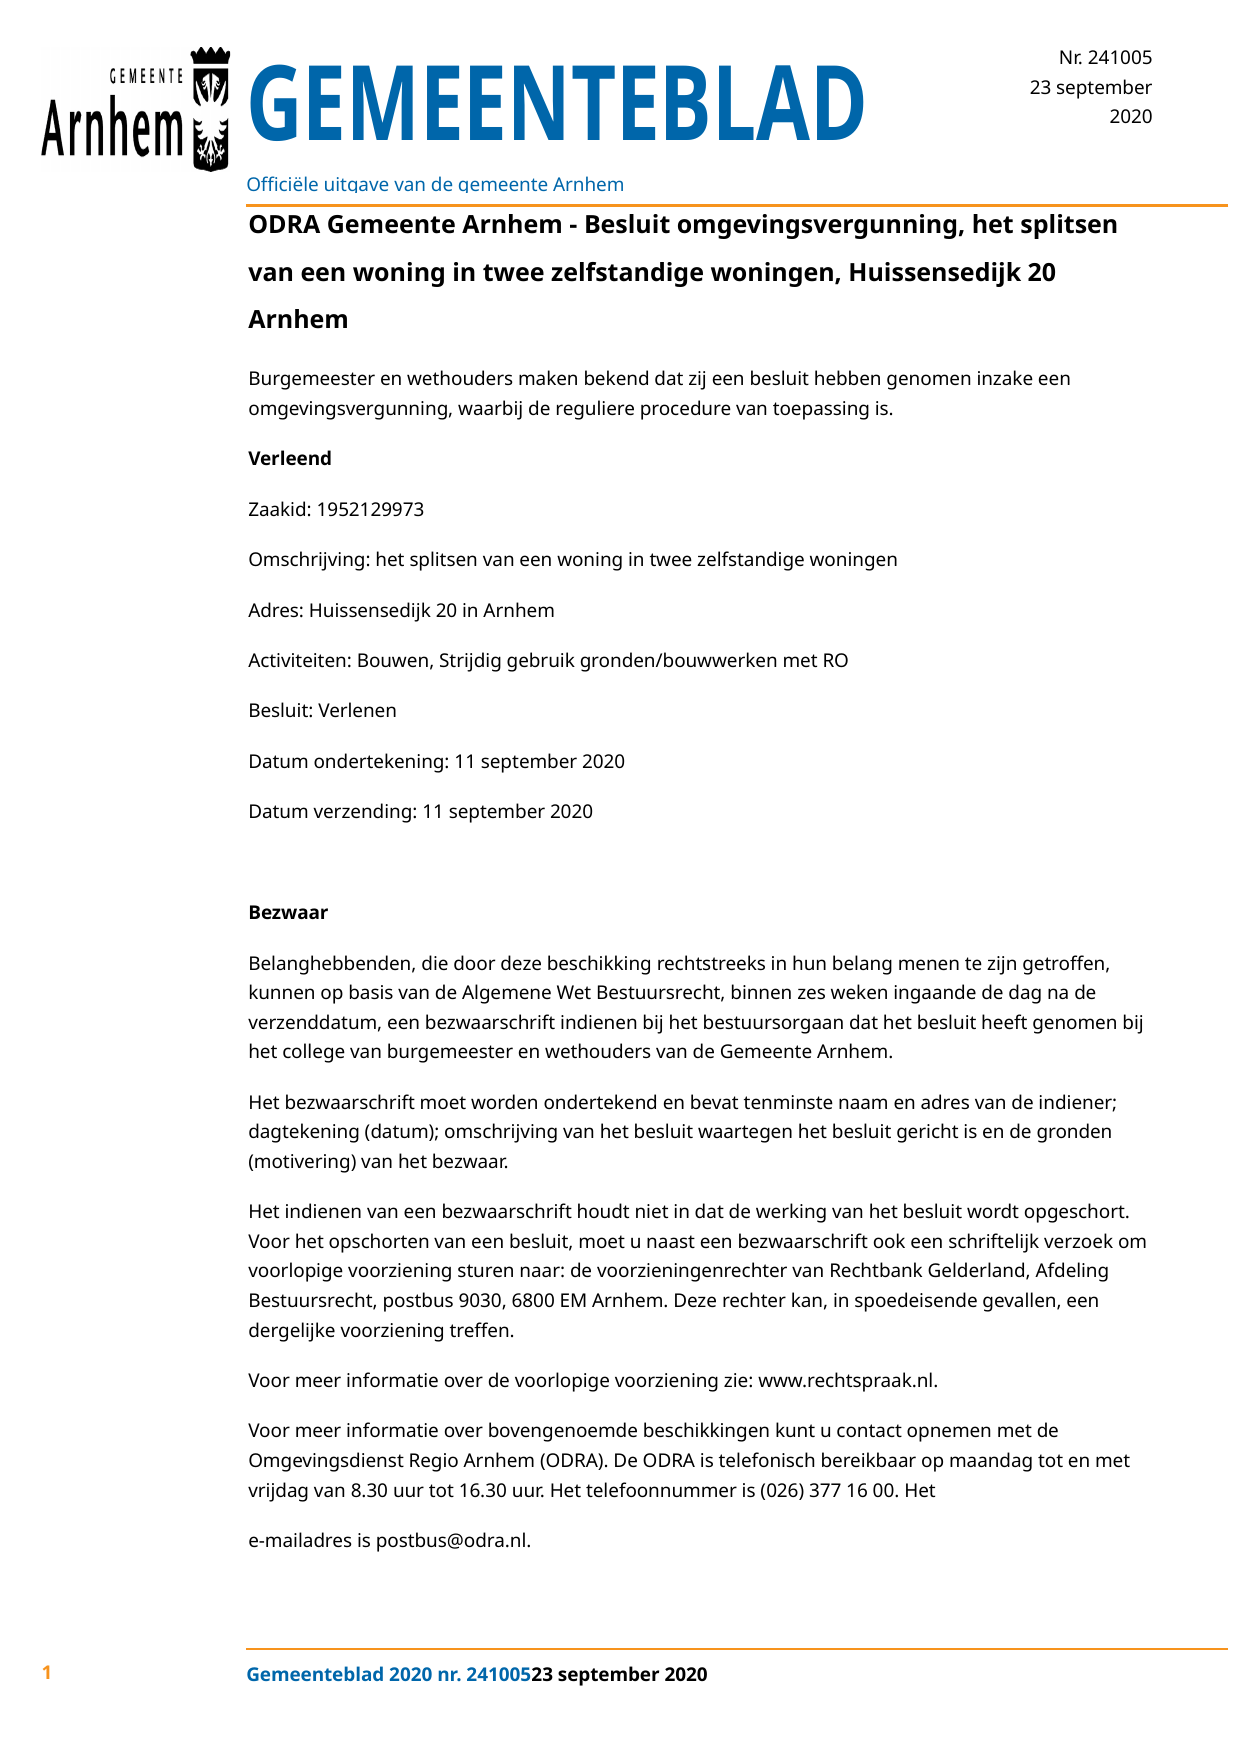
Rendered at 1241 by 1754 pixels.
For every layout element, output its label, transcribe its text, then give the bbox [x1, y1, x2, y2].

text Het indienen van een bezwaarschrift houdt niet in dat de werking van het besluit wordt opgeschort. Voor het opschorten van een besluit, moet u naast een bezwaarschrift ook een schriftelijk verzoek om voorlopige voorziening sturen naar: de voorzieningenrechter van Rechtbank Gelderland, Afdeling Bestuursrecht, postbus 9030, 6800 EM Arnhem. Deze rechter kan, in spoedeisende gevallen, een dergelijke voorziening treffen. [248, 1198, 1152, 1342]
text Adres: Huissensedijk 20 in Arnhem [248, 597, 1152, 622]
text ODRA Gemeente Arnhem - Besluit omgevingsvergunning, het splitsen van een woning in twee zelfstandige woningen, Huissensedijk 20 Arnhem [248, 207, 1152, 336]
text e-mailadres is postbus@odra.nl. [248, 1527, 1152, 1553]
text Voor meer informatie over bovengenoemde beschikkingen kunt u contact opnemen met de Omgevingsdienst Regio Arnhem (ODRA). De ODRA is telefonisch bereikbaar op maandag tot en met vrijdag van 8.30 uur tot 16.30 uur. Het telefoonnummer is (026) 377 16 00. Het [248, 1418, 1152, 1502]
text Belanghebbenden, die door deze beschikking rechtstreeks in hun belang menen te zijn getroffen, kunnen op basis van de Algemene Wet Bestuursrecht, binnen zes weken ingaande de dag na de verzenddatum, een bezwaarschrift indienen bij het bestuursorgaan dat het besluit heeft genomen bij het college van burgemeester en wethouders van de Gemeente Arnhem. [248, 950, 1152, 1064]
text Bezwaar [248, 899, 1152, 925]
text Zaakid: 1952129973 [248, 496, 1152, 522]
text Besluit: Verlenen [248, 698, 1152, 723]
text Omschrijving: het splitsen van een woning in twee zelfstandige woningen [248, 546, 1152, 572]
text Het bezwaarschrift moet worden ondertekend en bevat tenminste naam en adres van de indiener; dagtekening (datum); omschrijving van het besluit waartegen het besluit gericht is en de gronden (motivering) van het bezwaar. [248, 1089, 1152, 1174]
text Datum verzending: 11 september 2020 [248, 798, 1152, 824]
text Verleend [248, 446, 1152, 471]
text Datum ondertekening: 11 september 2020 [248, 748, 1152, 774]
text Voor meer informatie over de voorlopige voorziening zie: www.rechtspraak.nl. [248, 1367, 1152, 1393]
text Activiteiten: Bouwen, Strijdig gebruik gronden/bouwwerken met RO [248, 647, 1152, 673]
picture [41, 47, 231, 172]
text Burgemeester en wethouders maken bekend dat zij een besluit hebben genomen inzake een omgevingsvergunning, waarbij de reguliere procedure van toepassing is. [248, 366, 1152, 421]
